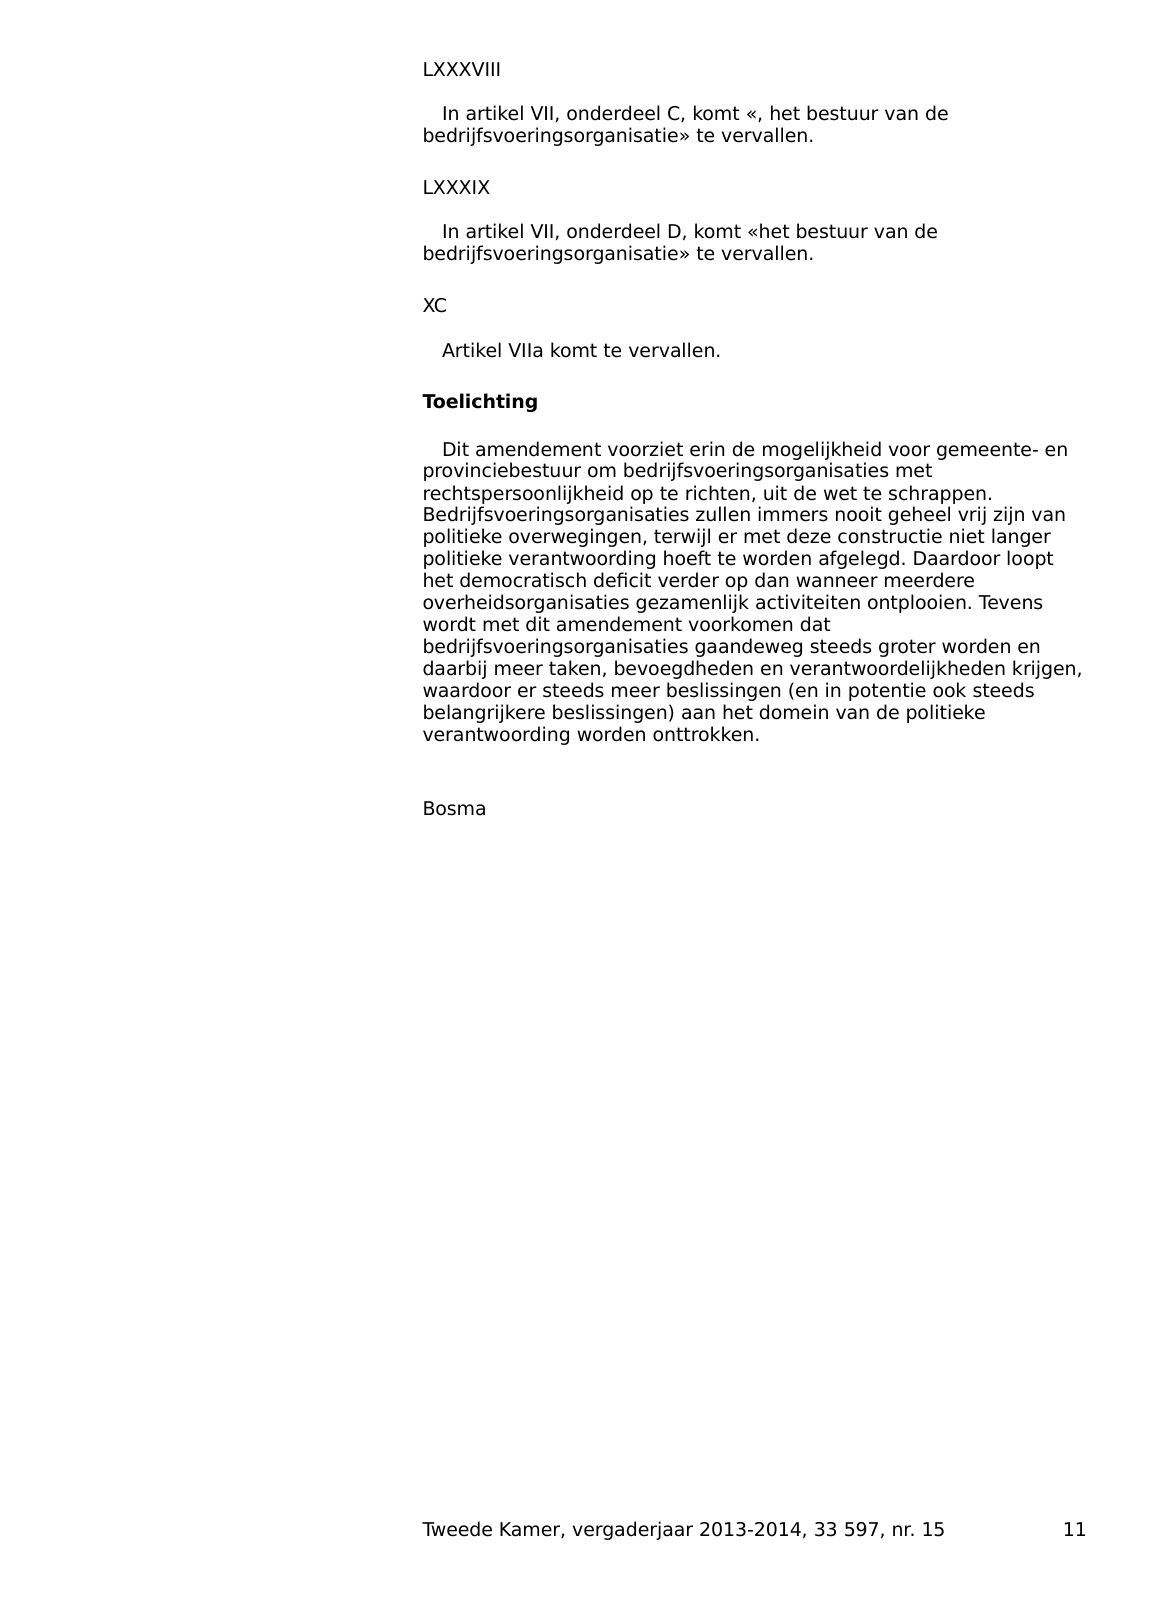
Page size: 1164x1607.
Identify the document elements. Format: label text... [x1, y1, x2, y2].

subtitle Toelichting [422, 391, 1087, 413]
text Dit amendement voorziet erin de mogelijkheid voor gemeente- en provinciebestuur om bedrijfsvoeringsorganisaties met rechtspersoonlijkheid op te richten, uit de wet te schrappen. Bedrijfsvoeringsorganisaties zullen immers nooit geheel vrij zijn van politieke overwegingen, terwijl er met deze constructie niet langer politieke verantwoording hoeft te worden afgelegd. Daardoor loopt het democratisch deficit verder op dan wanneer meerdere overheidsorganisaties gezamenlijk activiteiten ontplooien. Tevens wordt met dit amendement voorkomen dat bedrijfsvoeringsorganisaties gaandeweg steeds groter worden en daarbij meer taken, bevoegdheden en verantwoordelijkheden krijgen, waardoor er steeds meer beslissingen (en in potentie ook steeds belangrijkere beslissingen) aan het domein van de politieke verantwoording worden onttrokken. [422, 438, 1087, 746]
text In artikel VII, onderdeel D, komt «het bestuur van de bedrijfsvoeringsorganisatie» te vervallen. [422, 221, 1087, 265]
subtitle LXXXIX [422, 177, 1087, 199]
text In artikel VII, onderdeel C, komt «, het bestuur van de bedrijfsvoeringsorganisatie» te vervallen. [422, 103, 1087, 147]
subtitle XC [422, 295, 1087, 317]
subtitle LXXXVIII [422, 59, 1087, 81]
text Bosma [422, 776, 1087, 820]
text Artikel VIIa komt te vervallen. [422, 339, 1087, 361]
